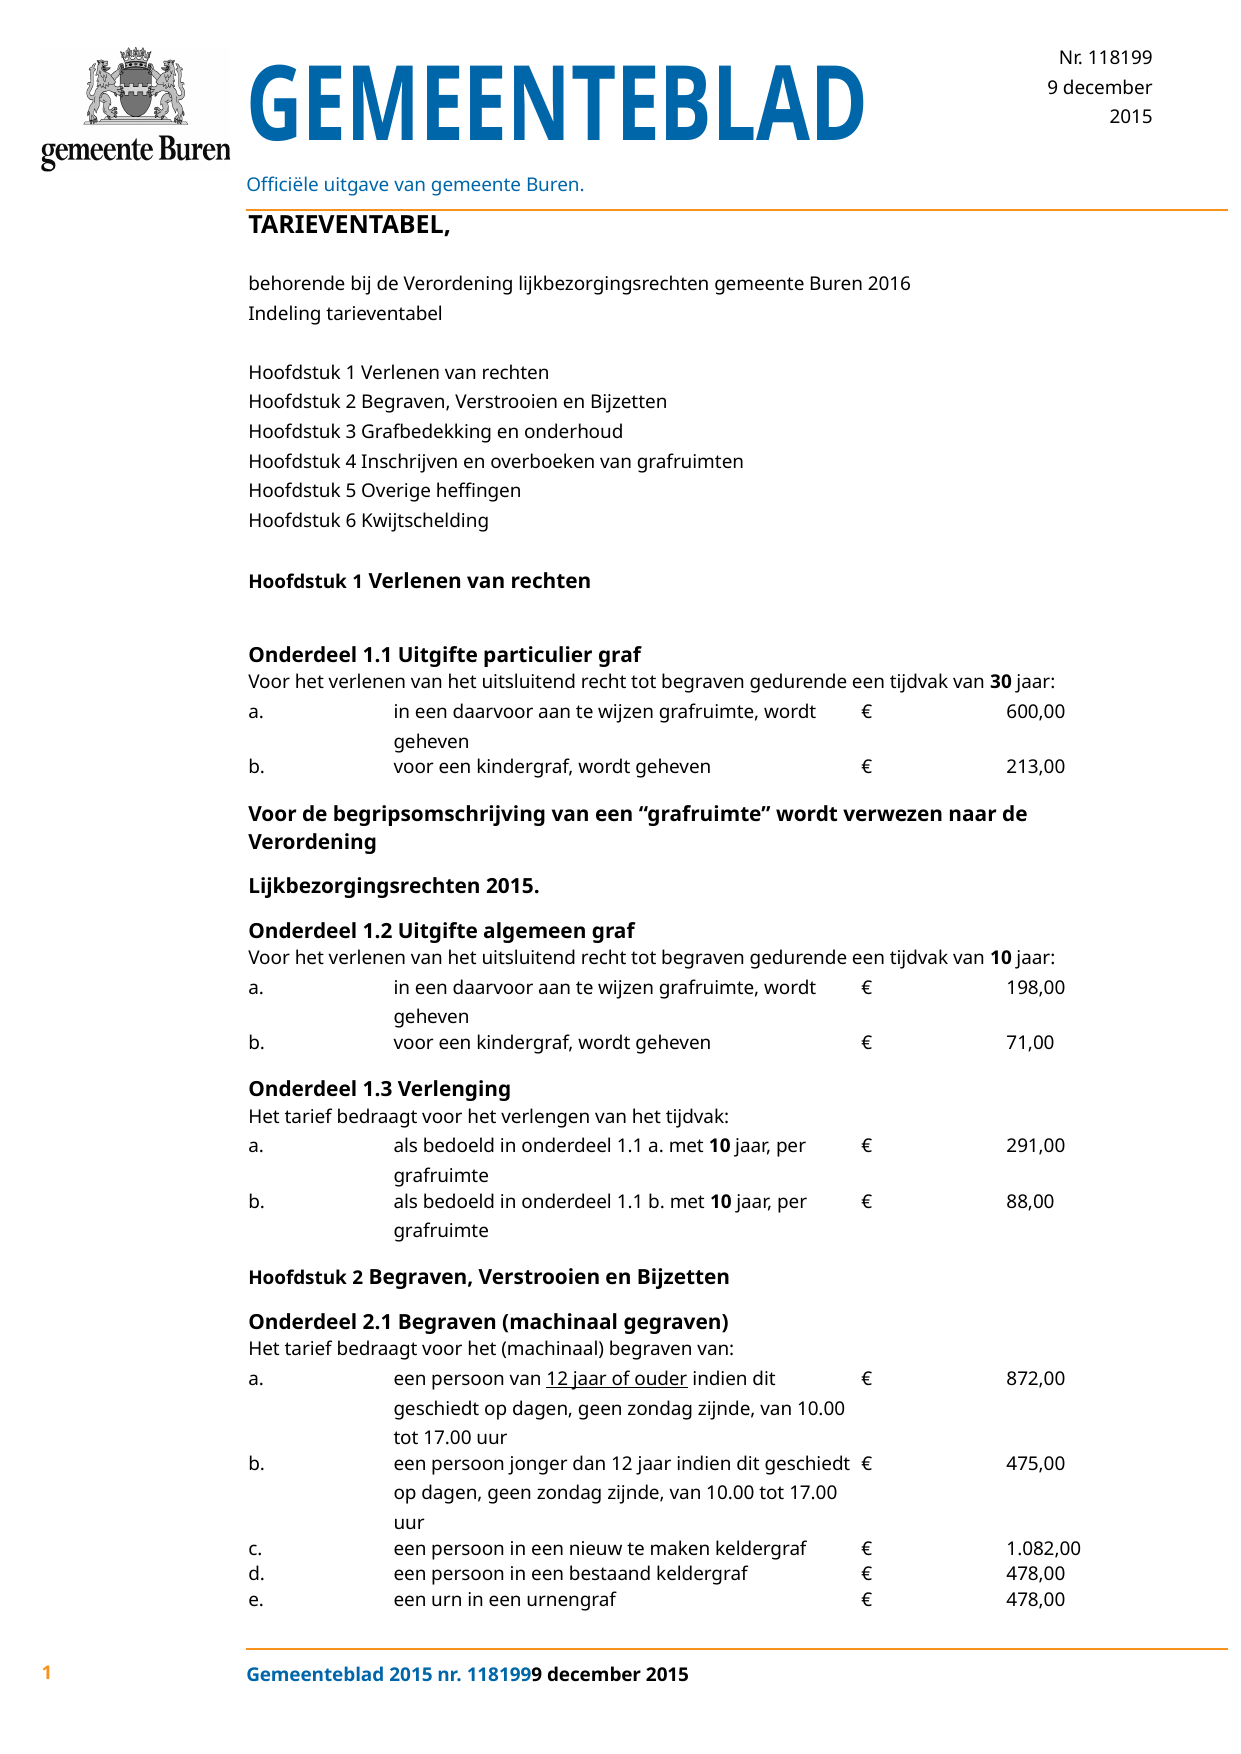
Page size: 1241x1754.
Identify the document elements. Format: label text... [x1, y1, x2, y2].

text behorende bij de Verordening lijkbezorgingsrechten gemeente Buren 2016 [248, 270, 1152, 296]
text TARIEVENTABEL, [248, 211, 1152, 241]
table_header 291,00 [1006, 1133, 1152, 1188]
table_cell € [861, 1561, 1006, 1586]
table_cell c. [248, 1535, 393, 1561]
text Het tarief bedraagt voor het verlengen van het tijdvak: [248, 1103, 1152, 1129]
table_cell 478,00 [1006, 1586, 1152, 1612]
table_cell b. [248, 1450, 393, 1535]
table_header in een daarvoor aan te wijzen grafruimte, wordt geheven [393, 974, 861, 1029]
text Onderdeel 1.3 Verlenging [248, 1074, 1152, 1103]
table_header 872,00 [1006, 1365, 1152, 1450]
text Onderdeel 2.1 Begraven (machinaal gegraven) [248, 1307, 1152, 1335]
text Het tarief bedraagt voor het (machinaal) begraven van: [248, 1335, 1152, 1361]
text Hoofdstuk 6 Kwijtschelding [248, 507, 1152, 533]
text Lijkbezorgingsrechten 2015. [248, 872, 1152, 900]
table_cell € [861, 1586, 1006, 1612]
table_cell 88,00 [1006, 1188, 1152, 1243]
table_header a. [248, 974, 393, 1029]
table_header 600,00 [1006, 698, 1152, 754]
table_header a. [248, 698, 393, 754]
text Voor de begripsomschrijving van een “grafruimte” wordt verwezen naar de Verordening [248, 799, 1152, 856]
table_header € [861, 1365, 1006, 1450]
table_header € [861, 698, 1006, 754]
text Hoofdstuk 4 Inschrijven en overboeken van grafruimten [248, 448, 1152, 473]
text Onderdeel 1.1 Uitgifte particulier graf [248, 640, 1152, 669]
table_cell voor een kindergraf, wordt geheven [393, 1030, 861, 1055]
table_cell 478,00 [1006, 1561, 1152, 1586]
table_header a. [248, 1365, 393, 1450]
table_header als bedoeld in onderdeel 1.1 a. met 10 jaar, per grafruimte [393, 1133, 861, 1188]
table_cell € [861, 1188, 1006, 1243]
text Voor het verlenen van het uitsluitend recht tot begraven gedurende een tijdvak van 30 jaar: [248, 669, 1152, 694]
text Hoofdstuk 1 Verlenen van rechten [248, 566, 1152, 594]
picture [41, 47, 231, 172]
table_header € [861, 974, 1006, 1029]
table_cell d. [248, 1561, 393, 1586]
table_cell € [861, 754, 1006, 779]
table_cell e. [248, 1586, 393, 1612]
table_header 198,00 [1006, 974, 1152, 1029]
text Indeling tarieventabel [248, 300, 1152, 326]
text Hoofdstuk 1 Verlenen van rechten [248, 359, 1152, 385]
text Hoofdstuk 3 Grafbedekking en onderhoud [248, 418, 1152, 444]
table_header een persoon van 12 jaar of ouder indien dit geschiedt op dagen, geen zondag zijnde, van 10.00 tot 17.00 uur [393, 1365, 861, 1450]
table_cell 475,00 [1006, 1450, 1152, 1535]
table_cell als bedoeld in onderdeel 1.1 b. met 10 jaar, per grafruimte [393, 1188, 861, 1243]
table_cell een urn in een urnengraf [393, 1586, 861, 1612]
table_cell een persoon jonger dan 12 jaar indien dit geschiedt op dagen, geen zondag zijnde, van 10.00 tot 17.00 uur [393, 1450, 861, 1535]
table_cell een persoon in een nieuw te maken keldergraf [393, 1535, 861, 1561]
text Onderdeel 1.2 Uitgifte algemeen graf [248, 916, 1152, 944]
table_header € [861, 1133, 1006, 1188]
table_cell € [861, 1450, 1006, 1535]
table_cell € [861, 1535, 1006, 1561]
text Voor het verlenen van het uitsluitend recht tot begraven gedurende een tijdvak van 10 jaar: [248, 944, 1152, 970]
text Hoofdstuk 2 Begraven, Verstrooien en Bijzetten [248, 1262, 1152, 1291]
text Hoofdstuk 5 Overige heffingen [248, 477, 1152, 503]
table_cell voor een kindergraf, wordt geheven [393, 754, 861, 779]
table_cell b. [248, 1188, 393, 1243]
table_header in een daarvoor aan te wijzen grafruimte, wordt geheven [393, 698, 861, 754]
table_cell € [861, 1030, 1006, 1055]
table_header a. [248, 1133, 393, 1188]
text Hoofdstuk 2 Begraven, Verstrooien en Bijzetten [248, 389, 1152, 414]
table_cell een persoon in een bestaand keldergraf [393, 1561, 861, 1586]
table_cell b. [248, 754, 393, 779]
table_cell 213,00 [1006, 754, 1152, 779]
table_cell 1.082,00 [1006, 1535, 1152, 1561]
table_cell b. [248, 1030, 393, 1055]
table_cell 71,00 [1006, 1030, 1152, 1055]
